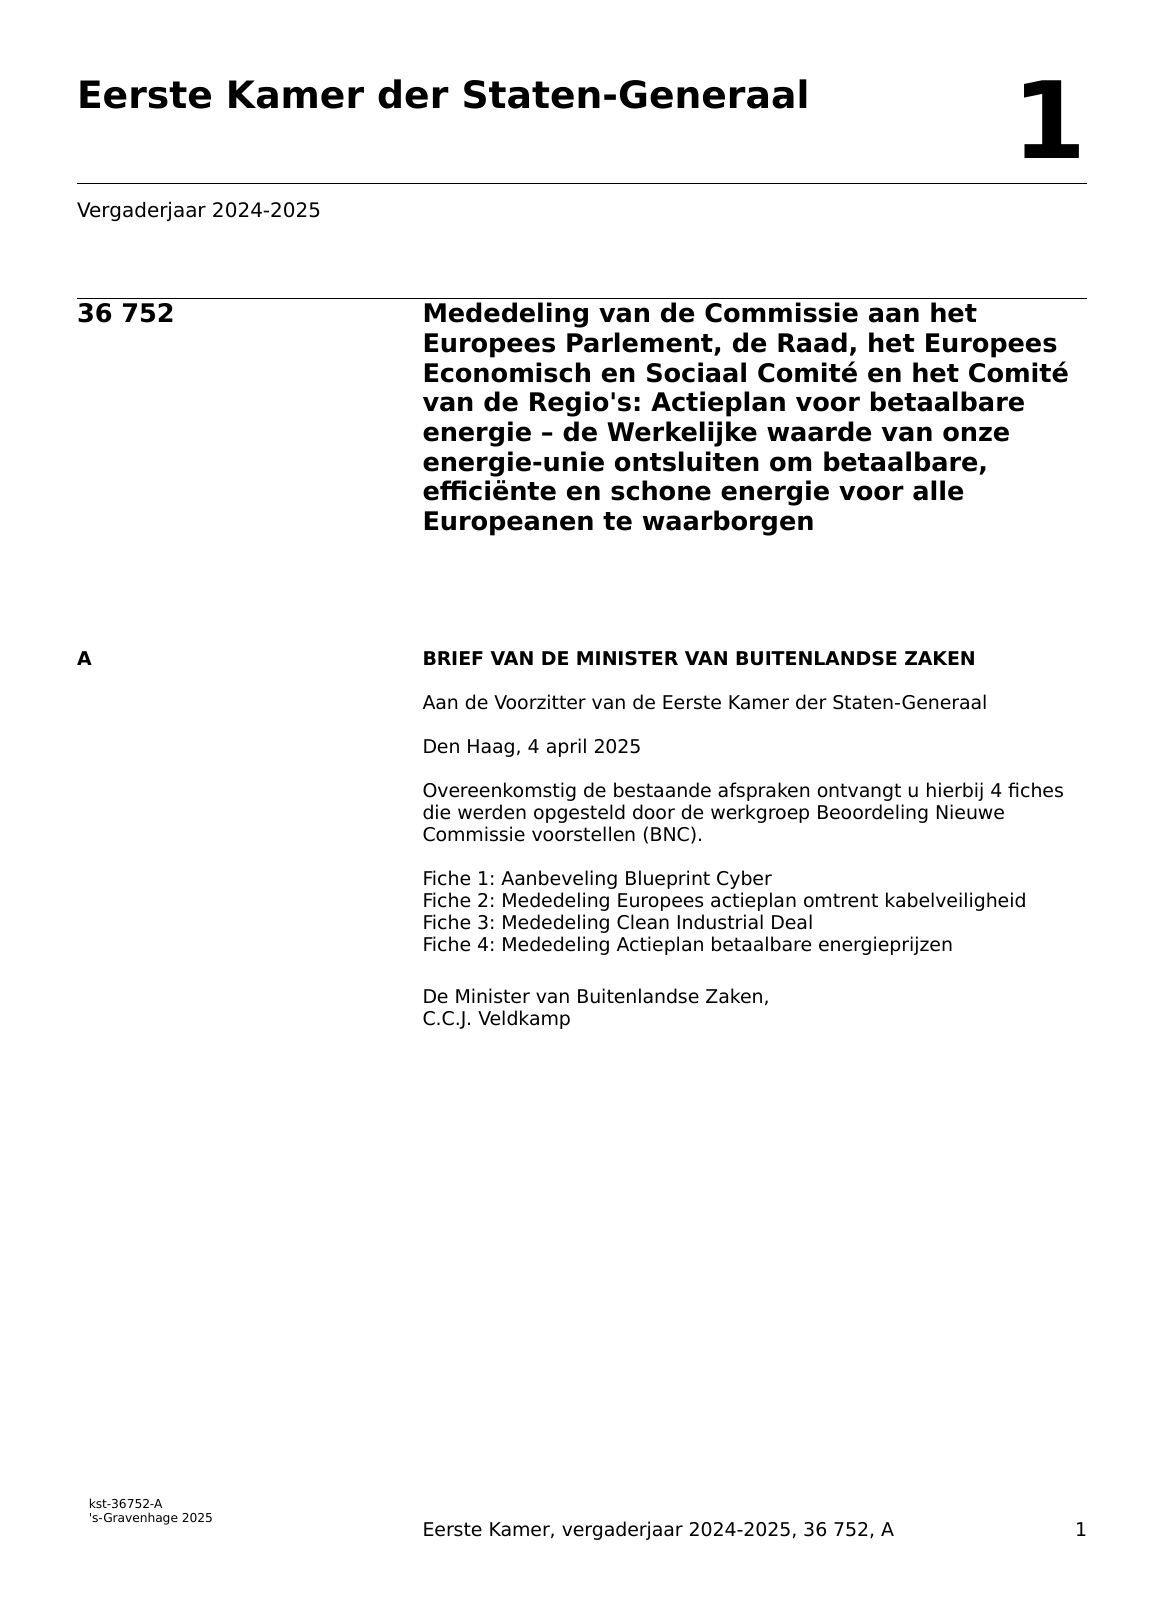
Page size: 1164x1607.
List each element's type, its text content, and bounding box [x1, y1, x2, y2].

table_cell Vergaderjaar 2024-2025 [77, 184, 1087, 298]
text Aan de Voorzitter van de Eerste Kamer der Staten-Generaal [422, 692, 1087, 714]
table_header 1 [886, 59, 1087, 183]
text Overeenkomstig de bestaande afspraken ontvangt u hierbij 4 fiches die werden opgesteld door de werkgroep Beoordeling Nieuwe Commissie voorstellen (BNC). [422, 780, 1087, 846]
text 's-Gravenhage 2025 [88, 1511, 323, 1525]
text Fiche 2: Mededeling Europees actieplan omtrent kabelveiligheid [422, 890, 1087, 912]
text Fiche 3: Mededeling Clean Industrial Deal [422, 912, 1087, 934]
subtitle 36 752 Mededeling van de Commissie aan het Europees Parlement, de Raad, het Europees Economisch en Sociaal Comité en het Comité van de Regio's: Actieplan voor betaalbare energie – de Werkelijke waarde van onze energie-unie ontsluiten om betaalbare, efficiënte en schone energie voor alle Europeanen te waarborgen [77, 299, 1087, 536]
text Den Haag, 4 april 2025 [422, 736, 1087, 758]
text kst-36752-A [88, 1497, 323, 1511]
table_header Eerste Kamer der Staten-Generaal [77, 59, 886, 183]
text De Minister van Buitenlandse Zaken, C.C.J. Veldkamp [422, 986, 1087, 1030]
subtitle A BRIEF VAN DE MINISTER VAN BUITENLANDSE ZAKEN [77, 647, 1087, 669]
text Fiche 1: Aanbeveling Blueprint Cyber [422, 868, 1087, 890]
text Fiche 4: Mededeling Actieplan betaalbare energieprijzen [422, 934, 1087, 956]
